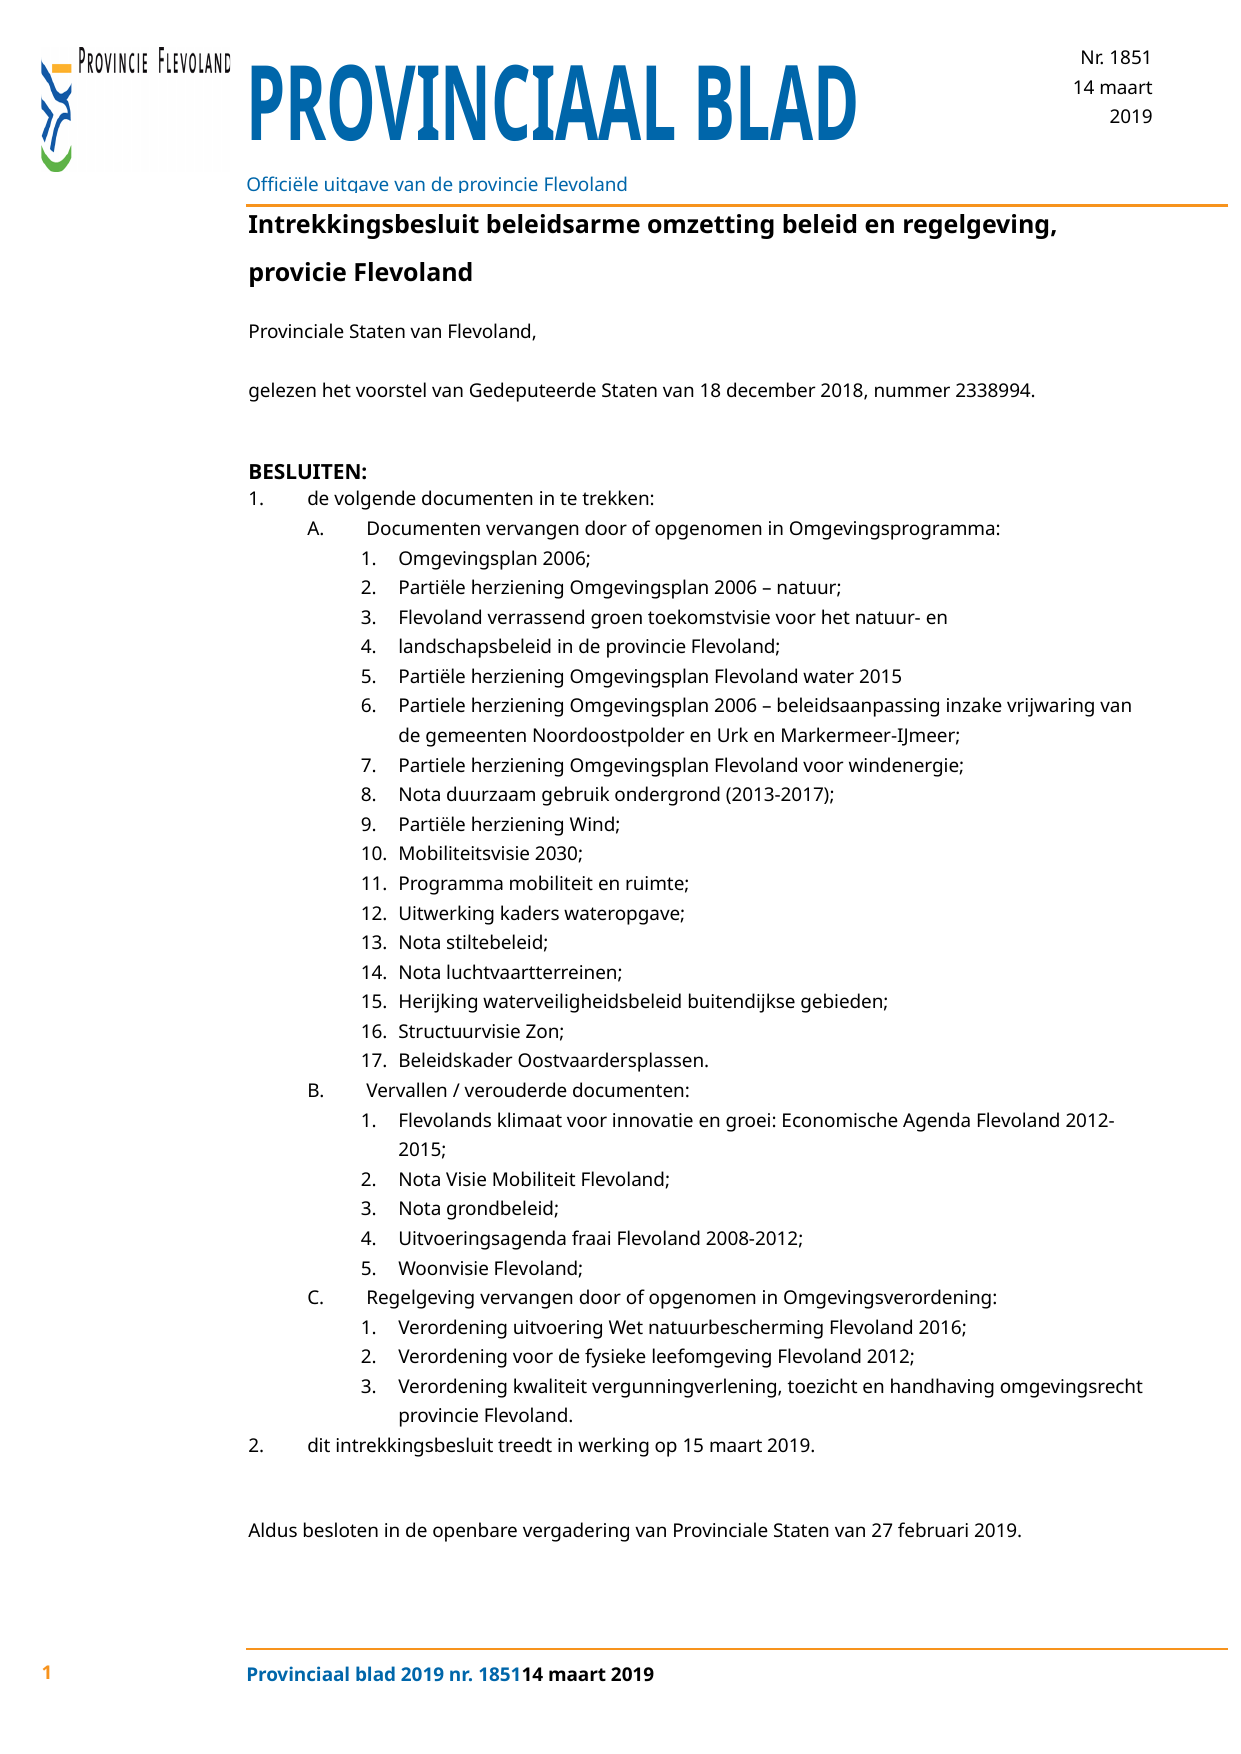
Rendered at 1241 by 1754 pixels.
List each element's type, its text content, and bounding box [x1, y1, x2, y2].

text Provinciale Staten van Flevoland, [248, 318, 1152, 344]
list de volgende documenten in te trekken: [248, 486, 1152, 511]
list Uitwerking kaders wateropgave; [361, 900, 1152, 925]
list Vervallen / verouderde documenten: [307, 1077, 1152, 1103]
list Omgevingsplan 2006; [361, 545, 1152, 570]
list Herijking waterveiligheidsbeleid buitendijkse gebieden; [361, 988, 1152, 1014]
list Programma mobiliteit en ruimte; [361, 870, 1152, 896]
list landschapsbeleid in de provincie Flevoland; [361, 633, 1152, 659]
list Partiele herziening Omgevingsplan 2006 – beleidsaanpassing inzake vrijwaring van de gemeenten Noordoostpolder en Urk en Markermeer-IJmeer; [361, 693, 1152, 748]
list dit intrekkingsbesluit treedt in werking op 15 maart 2019. [248, 1432, 1152, 1458]
list Documenten vervangen door of opgenomen in Omgevingsprogramma: [307, 515, 1152, 541]
list Partiële herziening Wind; [361, 811, 1152, 837]
list Woonvisie Flevoland; [361, 1255, 1152, 1280]
list Verordening voor de fysieke leefomgeving Flevoland 2012; [361, 1343, 1152, 1369]
text gelezen het voorstel van Gedeputeerde Staten van 18 december 2018, nummer 2338994. [248, 377, 1152, 403]
list Beleidskader Oostvaardersplassen. [361, 1048, 1152, 1073]
list Partiële herziening Omgevingsplan Flevoland water 2015 [361, 663, 1152, 689]
list Partiele herziening Omgevingsplan Flevoland voor windenergie; [361, 752, 1152, 777]
list Partiële herziening Omgevingsplan 2006 – natuur; [361, 574, 1152, 600]
picture [41, 47, 231, 172]
list Nota stiltebeleid; [361, 929, 1152, 955]
list Nota duurzaam gebruik ondergrond (2013-2017); [361, 781, 1152, 807]
list Uitvoeringsagenda fraai Flevoland 2008-2012; [361, 1225, 1152, 1251]
text BESLUITEN: [248, 457, 1152, 486]
list Mobiliteitsvisie 2030; [361, 841, 1152, 866]
text Aldus besloten in de openbare vergadering van Provinciale Staten van 27 februari 2019. [248, 1517, 1152, 1543]
list Verordening kwaliteit vergunningverlening, toezicht en handhaving omgevingsrecht provincie Flevoland. [361, 1373, 1152, 1428]
list Nota luchtvaartterreinen; [361, 959, 1152, 984]
list Structuurvisie Zon; [361, 1018, 1152, 1044]
list Regelgeving vervangen door of opgenomen in Omgevingsverordening: [307, 1284, 1152, 1310]
list Nota grondbeleid; [361, 1196, 1152, 1221]
list Verordening uitvoering Wet natuurbescherming Flevoland 2016; [361, 1314, 1152, 1339]
list Flevoland verrassend groen toekomstvisie voor het natuur- en [361, 604, 1152, 629]
list Flevolands klimaat voor innovatie en groei: Economische Agenda Flevoland 2012-2015; [361, 1107, 1152, 1162]
list Nota Visie Mobiliteit Flevoland; [361, 1166, 1152, 1192]
text Intrekkingsbesluit beleidsarme omzetting beleid en regelgeving, provicie Flevoland [248, 207, 1152, 288]
